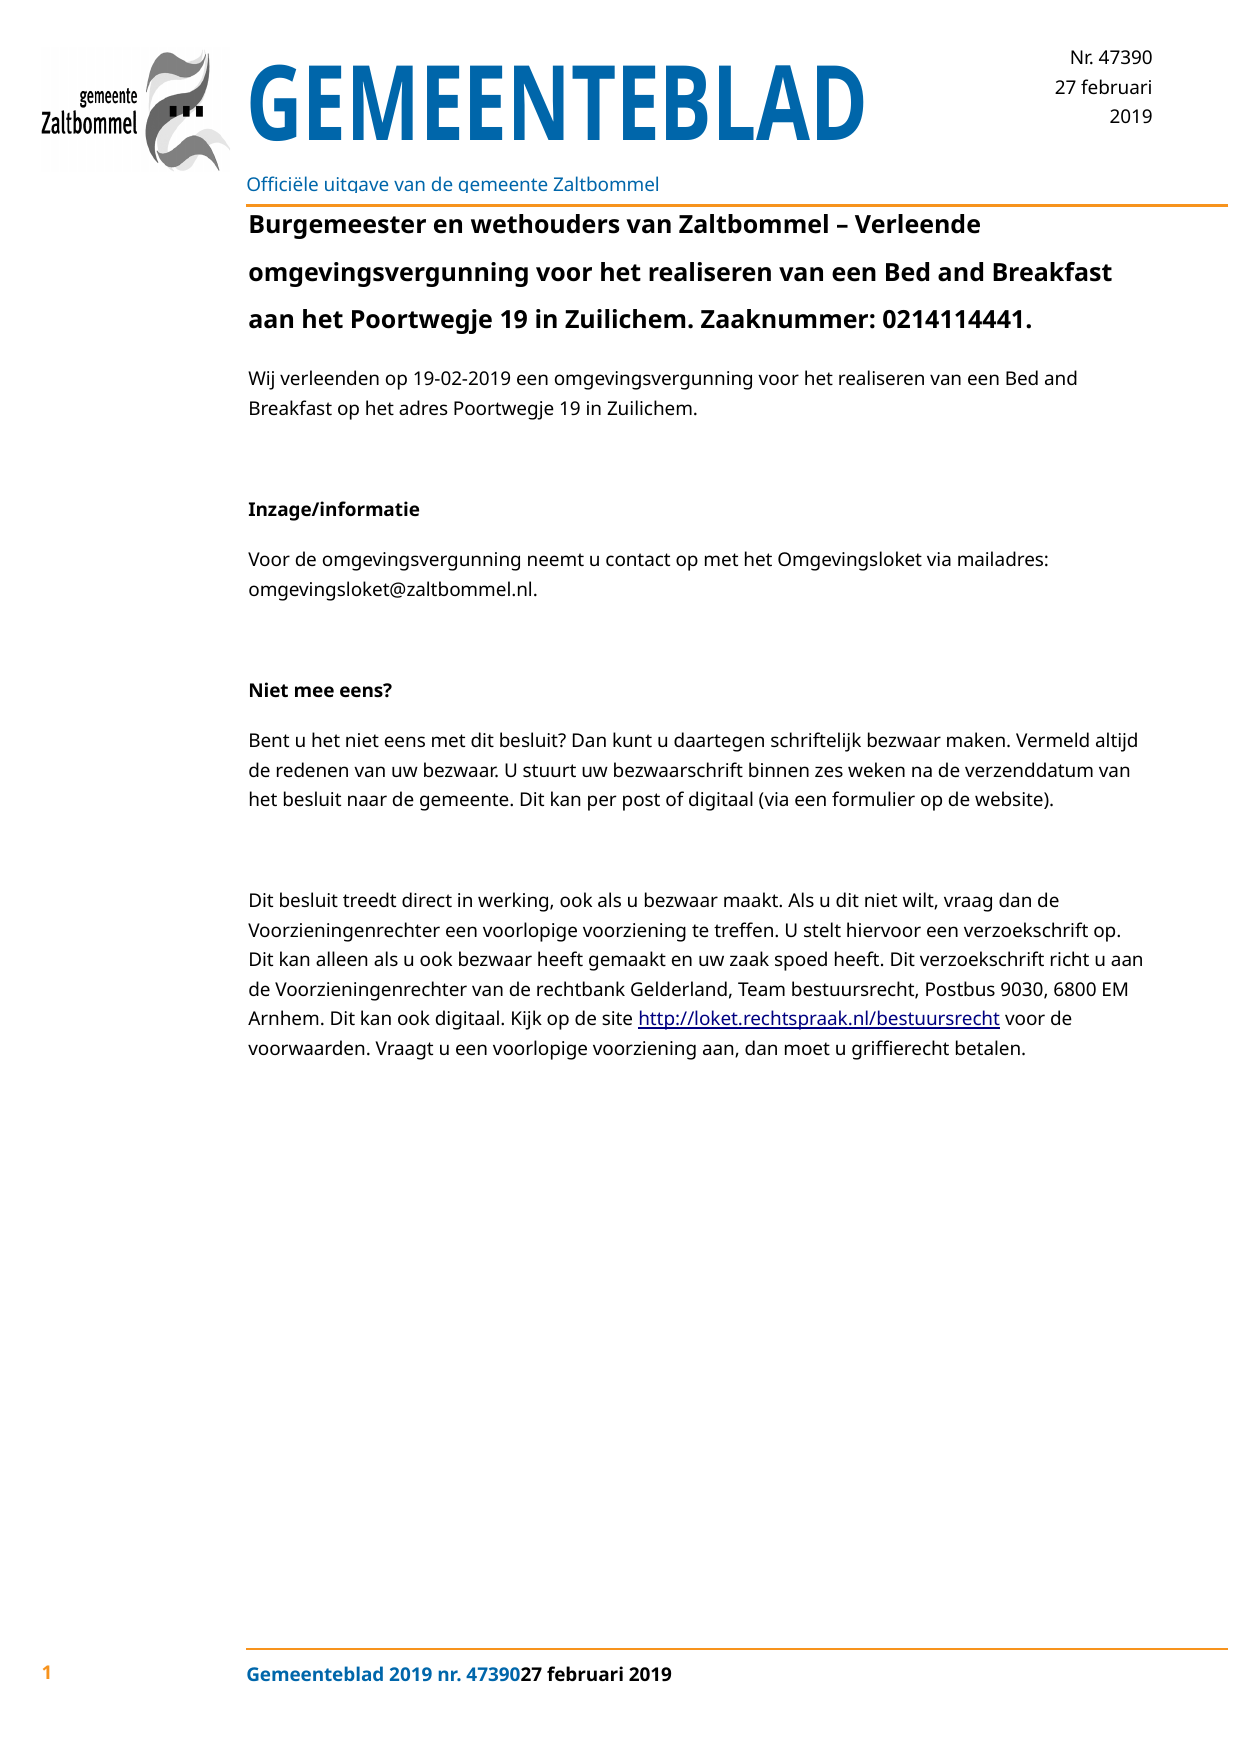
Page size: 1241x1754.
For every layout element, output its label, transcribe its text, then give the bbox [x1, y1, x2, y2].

text Burgemeester en wethouders van Zaltbommel – Verleende omgevingsvergunning voor het realiseren van een Bed and Breakfast aan het Poortwegje 19 in Zuilichem. Zaaknummer: 0214114441. [248, 207, 1152, 336]
text Bent u het niet eens met dit besluit? Dan kunt u daartegen schriftelijk bezwaar maken. Vermeld altijd de redenen van uw bezwaar. U stuurt uw bezwaarschrift binnen zes weken na de verzenddatum van het besluit naar de gemeente. Dit kan per post of digitaal (via een formulier op de website). [248, 727, 1152, 812]
picture [41, 47, 231, 172]
text Inzage/informatie [248, 496, 1152, 522]
text Dit besluit treedt direct in werking, ook als u bezwaar maakt. Als u dit niet wilt, vraag dan de Voorzieningenrechter een voorlopige voorziening te treffen. U stelt hiervoor een verzoekschrift op. Dit kan alleen als u ook bezwaar heeft gemaakt en uw zaak spoed heeft. Dit verzoekschrift richt u aan de Voorzieningenrechter van de rechtbank Gelderland, Team bestuursrecht, Postbus 9030, 6800 EM Arnhem. Dit kan ook digitaal. Kijk op de site http://loket.rechtspraak.nl/bestuursrecht voor de voorwaarden. Vraagt u een voorlopige voorziening aan, dan moet u griffierecht betalen. [248, 887, 1152, 1061]
text Wij verleenden op 19-02-2019 een omgevingsvergunning voor het realiseren van een Bed and Breakfast op het adres Poortwegje 19 in Zuilichem. [248, 366, 1152, 421]
text Voor de omgevingsvergunning neemt u contact op met het Omgevingsloket via mailadres: omgevingsloket@zaltbommel.nl. [248, 546, 1152, 602]
text Niet mee eens? [248, 677, 1152, 702]
